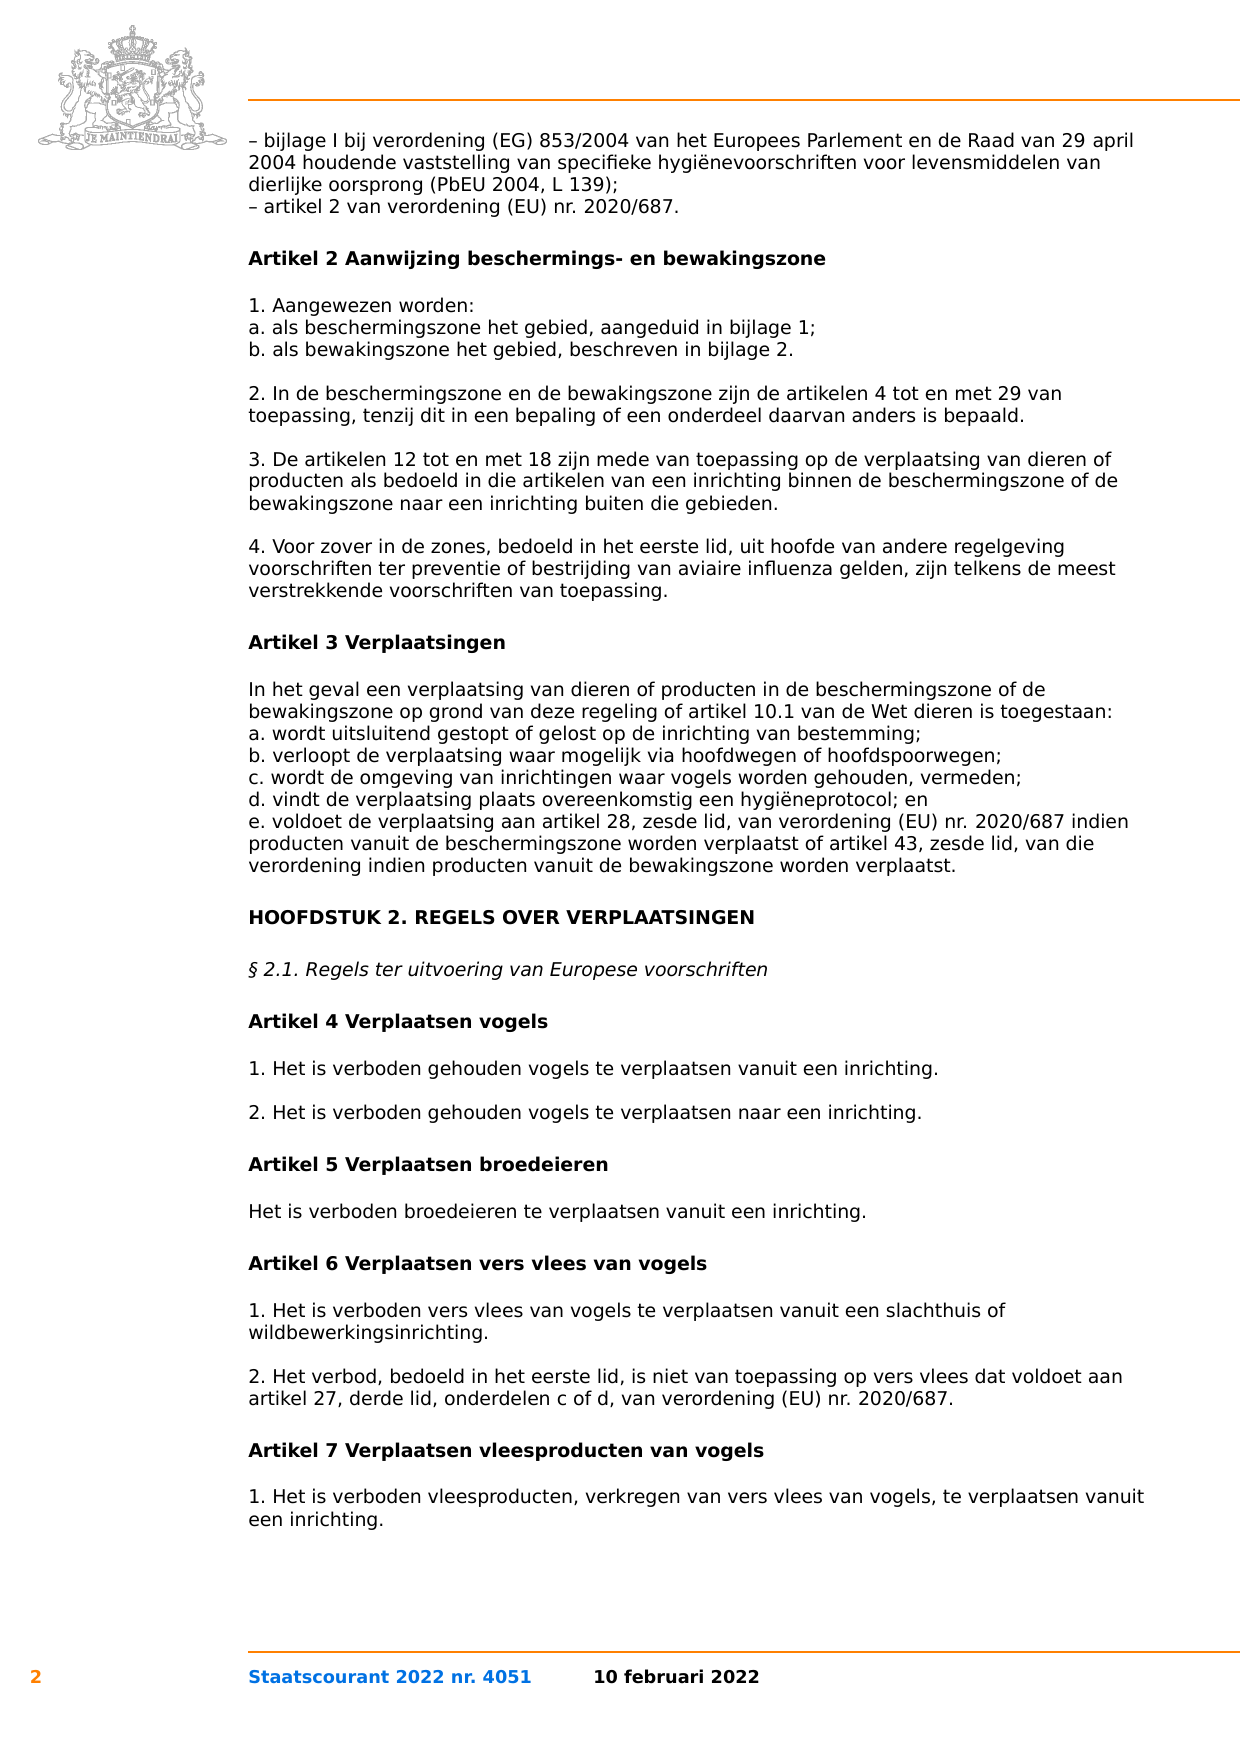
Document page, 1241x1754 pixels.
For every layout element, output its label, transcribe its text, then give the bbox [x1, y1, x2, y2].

text – artikel 2 van verordening (EU) nr. 2020/687. [248, 196, 1163, 218]
subtitle Artikel 4 Verplaatsen vogels [248, 1011, 1163, 1033]
subtitle Artikel 6 Verplaatsen vers vlees van vogels [248, 1253, 1163, 1275]
text 1. Aangewezen worden: [248, 295, 1163, 317]
subtitle Artikel 7 Verplaatsen vleesproducten van vogels [248, 1439, 1163, 1461]
text e. voldoet de verplaatsing aan artikel 28, zesde lid, van verordening (EU) nr. 2020/687 indien producten vanuit de beschermingszone worden verplaatst of artikel 43, zesde lid, van die verordening indien producten vanuit de bewakingszone worden verplaatst. [248, 811, 1163, 877]
text a. wordt uitsluitend gestopt of gelost op de inrichting van bestemming; [248, 723, 1163, 745]
text 2. Het is verboden gehouden vogels te verplaatsen naar een inrichting. [248, 1102, 1163, 1124]
subtitle Artikel 5 Verplaatsen broedeieren [248, 1154, 1163, 1176]
subtitle HOOFDSTUK 2. REGELS OVER VERPLAATSINGEN [248, 907, 1163, 929]
subtitle Artikel 2 Aanwijzing beschermings- en bewakingszone [248, 248, 1163, 270]
picture [38, 25, 227, 150]
text 4. Voor zover in de zones, bedoeld in het eerste lid, uit hoofde van andere regelgeving voorschriften ter preventie of bestrijding van aviaire influenza gelden, zijn telkens de meest verstrekkende voorschriften van toepassing. [248, 536, 1163, 602]
text In het geval een verplaatsing van dieren of producten in de beschermingszone of de bewakingszone op grond van deze regeling of artikel 10.1 van de Wet dieren is toegestaan: [248, 679, 1163, 723]
text – bijlage I bij verordening (EG) 853/2004 van het Europees Parlement en de Raad van 29 april 2004 houdende vaststelling van specifieke hygiënevoorschriften voor levensmiddelen van dierlijke oorsprong (PbEU 2004, L 139); [248, 130, 1163, 196]
subtitle Artikel 3 Verplaatsingen [248, 632, 1163, 654]
text b. verloopt de verplaatsing waar mogelijk via hoofdwegen of hoofdspoorwegen; [248, 745, 1163, 767]
text Het is verboden broedeieren te verplaatsen vanuit een inrichting. [248, 1201, 1163, 1223]
text a. als beschermingszone het gebied, aangeduid in bijlage 1; [248, 317, 1163, 339]
text 3. De artikelen 12 tot en met 18 zijn mede van toepassing op de verplaatsing van dieren of producten als bedoeld in die artikelen van een inrichting binnen de beschermingszone of de bewakingszone naar een inrichting buiten die gebieden. [248, 448, 1163, 514]
text 2. In de beschermingszone en de bewakingszone zijn de artikelen 4 tot en met 29 van toepassing, tenzij dit in een bepaling of een onderdeel daarvan anders is bepaald. [248, 383, 1163, 427]
text 2. Het verbod, bedoeld in het eerste lid, is niet van toepassing op vers vlees dat voldoet aan artikel 27, derde lid, onderdelen c of d, van verordening (EU) nr. 2020/687. [248, 1366, 1163, 1409]
text b. als bewakingszone het gebied, beschreven in bijlage 2. [248, 339, 1163, 361]
text 1. Het is verboden vers vlees van vogels te verplaatsen vanuit een slachthuis of wildbewerkingsinrichting. [248, 1300, 1163, 1344]
text d. vindt de verplaatsing plaats overeenkomstig een hygiëneprotocol; en [248, 789, 1163, 811]
subtitle § 2.1. Regels ter uitvoering van Europese voorschriften [248, 959, 1163, 981]
text c. wordt de omgeving van inrichtingen waar vogels worden gehouden, vermeden; [248, 767, 1163, 789]
text 1. Het is verboden gehouden vogels te verplaatsen vanuit een inrichting. [248, 1058, 1163, 1080]
text 1. Het is verboden vleesproducten, verkregen van vers vlees van vogels, te verplaatsen vanuit een inrichting. [248, 1486, 1163, 1530]
